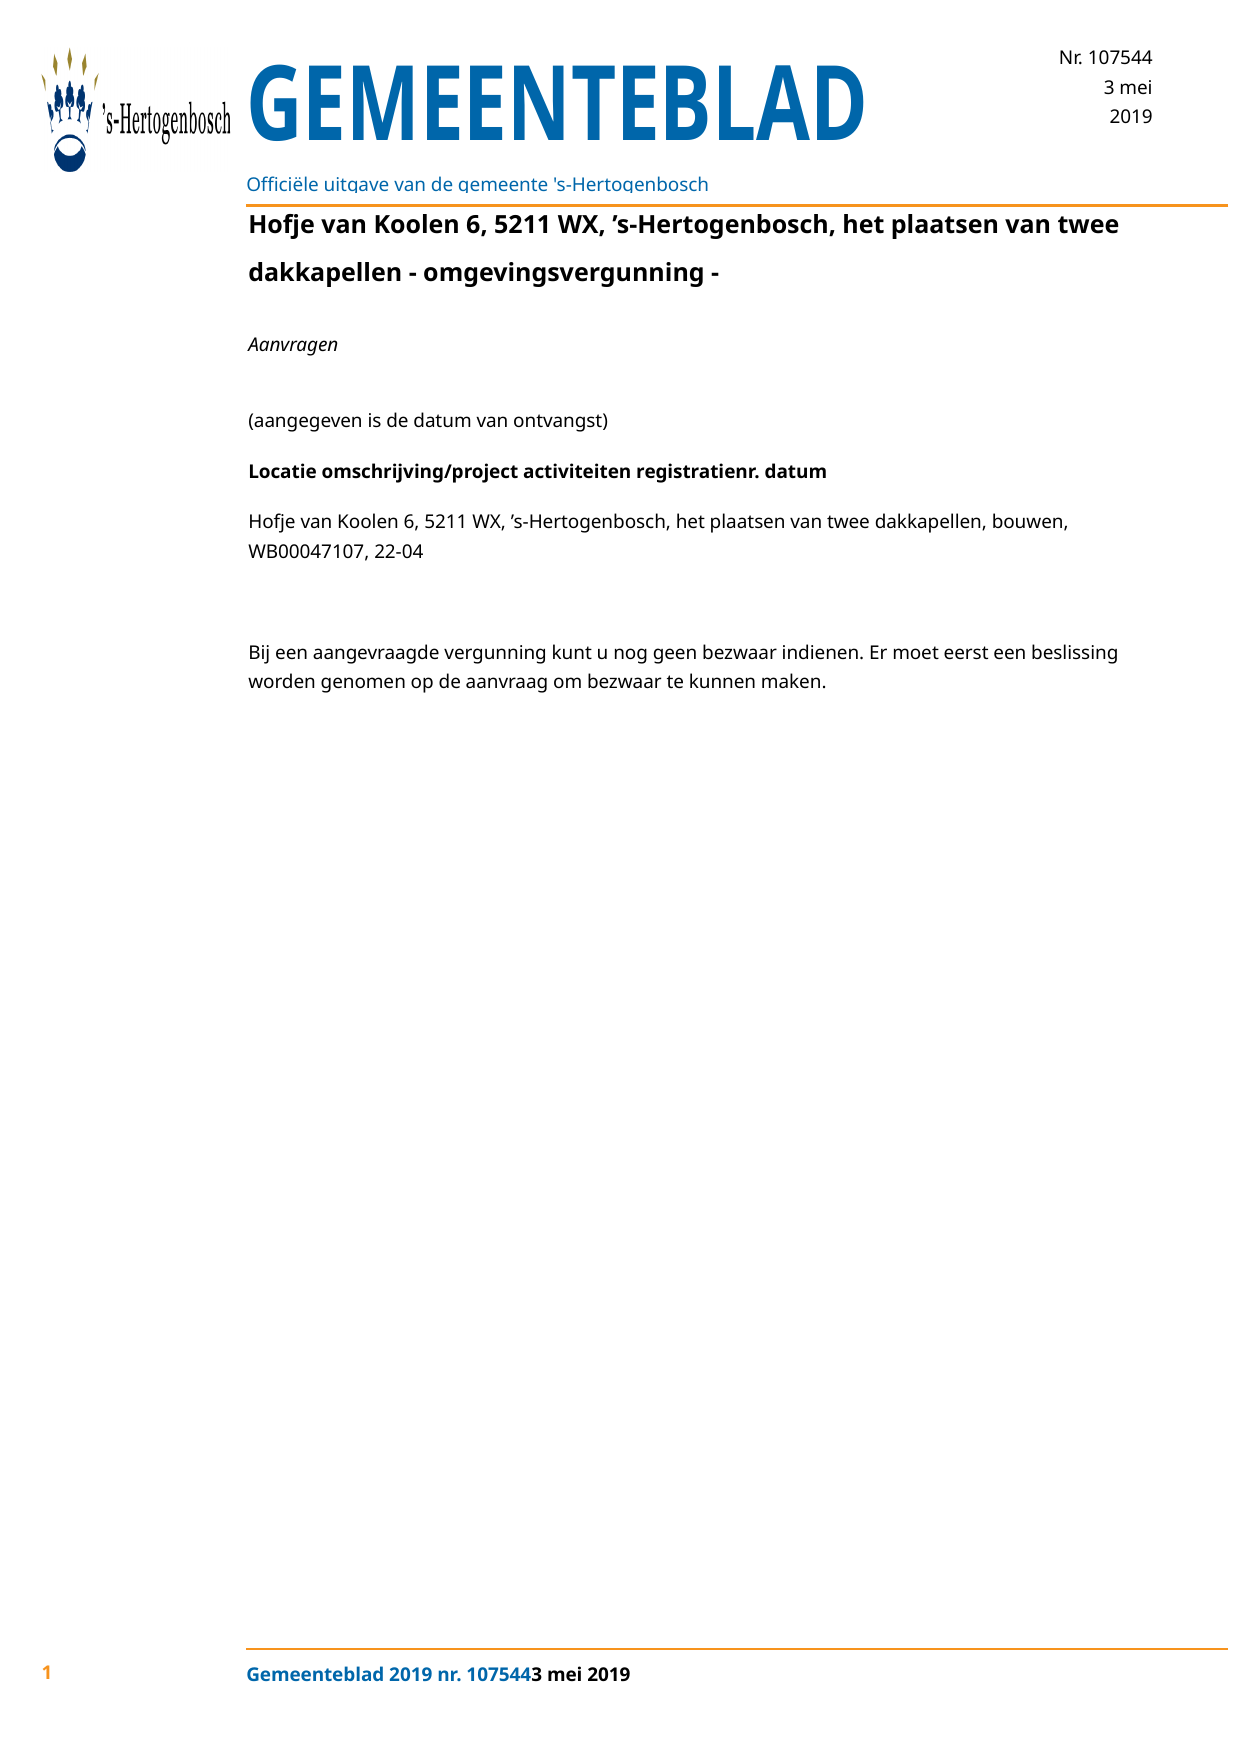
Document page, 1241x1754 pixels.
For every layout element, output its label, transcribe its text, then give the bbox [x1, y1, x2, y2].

text Bij een aangevraagde vergunning kunt u nog geen bezwaar indienen. Er moet eerst een beslissing worden genomen op de aanvraag om bezwaar te kunnen maken. [248, 639, 1152, 694]
text Aanvragen [248, 331, 1152, 357]
text Locatie omschrijving/project activiteiten registratienr. datum [248, 458, 1152, 484]
text (aangegeven is de datum van ontvangst) [248, 408, 1152, 433]
text Hofje van Koolen 6, 5211 WX, ’s-Hertogenbosch, het plaatsen van twee dakkapellen - omgevingsvergunning - [248, 207, 1152, 288]
picture [41, 47, 231, 172]
text Hofje van Koolen 6, 5211 WX, ’s-Hertogenbosch, het plaatsen van twee dakkapellen, bouwen, WB00047107, 22-04 [248, 508, 1152, 564]
